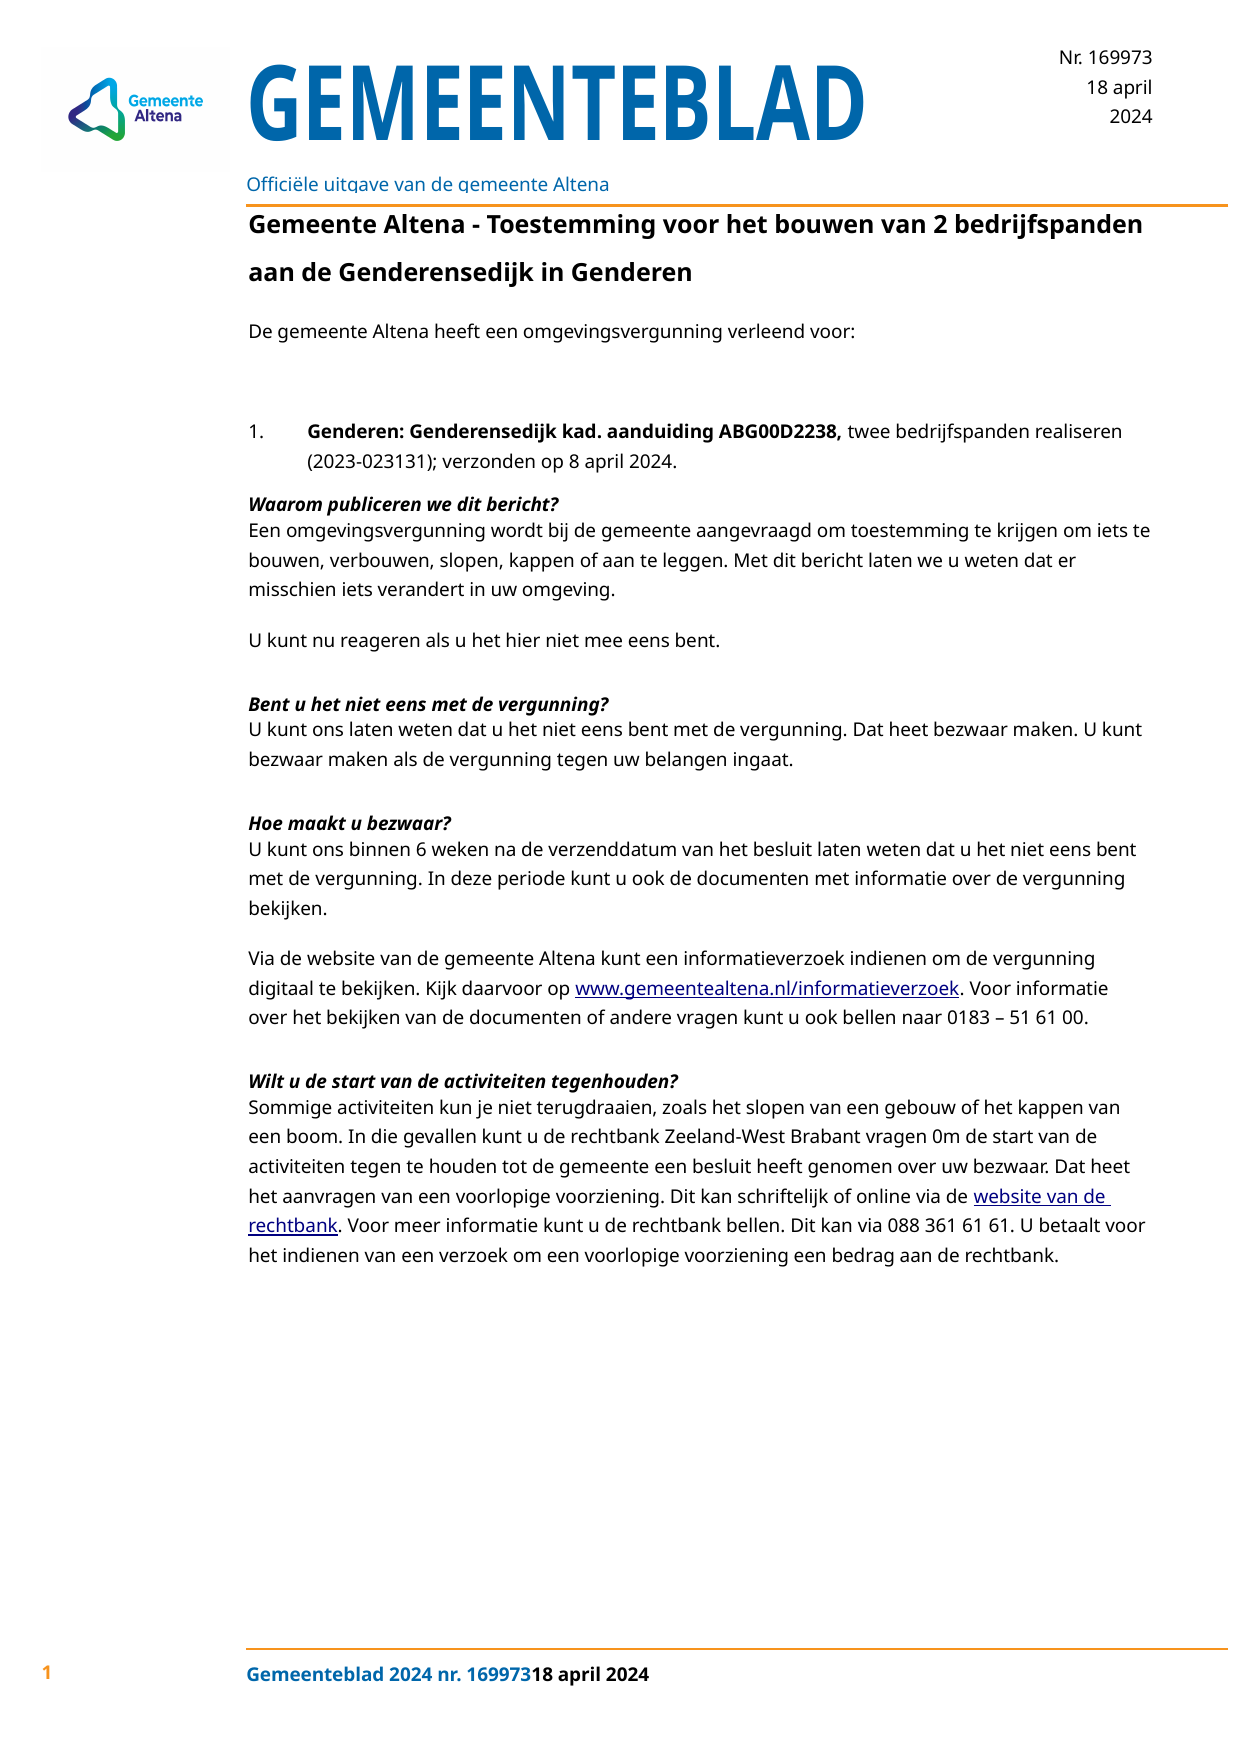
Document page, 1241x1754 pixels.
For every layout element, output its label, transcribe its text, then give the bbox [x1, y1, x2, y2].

text Sommige activiteiten kun je niet terugdraaien, zoals het slopen van een gebouw of het kappen van een boom. In die gevallen kunt u de rechtbank Zeeland-West Brabant vragen 0m de start van de activiteiten tegen te houden tot de gemeente een besluit heeft genomen over uw bezwaar. Dat heet het aanvragen van een voorlopige voorziening. Dit kan schriftelijk of online via de website van de rechtbank. Voor meer informatie kunt u de rechtbank bellen. Dit kan via 088 361 61 61. U betaalt voor het indienen van een verzoek om een voorlopige voorziening een bedrag aan de rechtbank. [248, 1094, 1152, 1268]
text Hoe maakt u bezwaar? [248, 810, 1152, 836]
text Een omgevingsvergunning wordt bij de gemeente aangevraagd om toestemming te krijgen om iets te bouwen, verbouwen, slopen, kappen of aan te leggen. Met dit bericht laten we u weten dat er misschien iets verandert in uw omgeving. [248, 517, 1152, 602]
text U kunt ons binnen 6 weken na de verzenddatum van het besluit laten weten dat u het niet eens bent met de vergunning. In deze periode kunt u ook de documenten met informatie over de vergunning bekijken. [248, 836, 1152, 921]
text Waarom publiceren we dit bericht? [248, 491, 1152, 517]
text U kunt ons laten weten dat u het niet eens bent met de vergunning. Dat heet bezwaar maken. U kunt bezwaar maken als de vergunning tegen uw belangen ingaat. [248, 716, 1152, 772]
picture [41, 47, 231, 172]
list Genderen: Genderensedijk kad. aanduiding ABG00D2238, twee bedrijfspanden realiseren (2023-023131); verzonden op 8 april 2024. [248, 419, 1152, 474]
text Wilt u de start van de activiteiten tegenhouden? [248, 1068, 1152, 1094]
text Bent u het niet eens met de vergunning? [248, 691, 1152, 716]
text Gemeente Altena - Toestemming voor het bouwen van 2 bedrijfspanden aan de Genderensedijk in Genderen [248, 207, 1152, 288]
text Via de website van de gemeente Altena kunt een informatieverzoek indienen om de vergunning digitaal te bekijken. Kijk daarvoor op www.gemeentealtena.nl/informatieverzoek. Voor informatie over het bekijken van de documenten of andere vragen kunt u ook bellen naar 0183 – 51 61 00. [248, 945, 1152, 1030]
text U kunt nu reageren als u het hier niet mee eens bent. [248, 627, 1152, 652]
text De gemeente Altena heeft een omgevingsvergunning verleend voor: [248, 318, 1152, 344]
